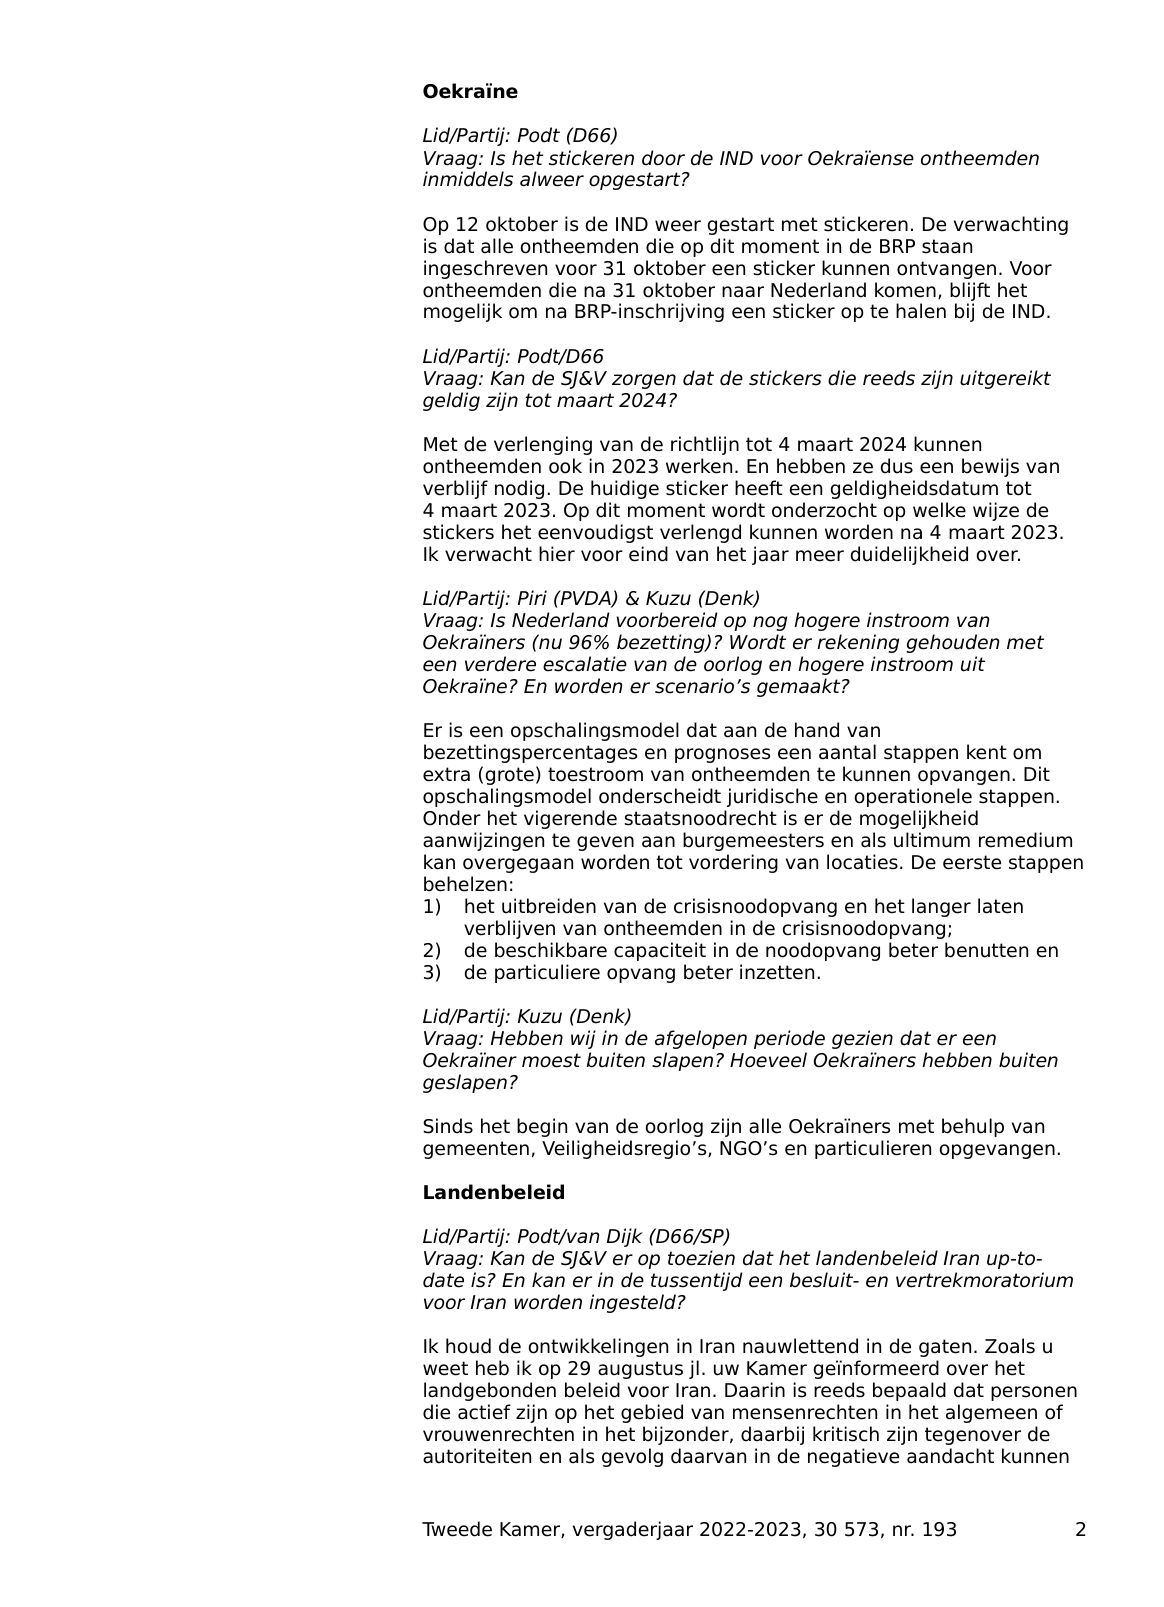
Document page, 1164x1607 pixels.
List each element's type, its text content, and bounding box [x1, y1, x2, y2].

text Vraag: Kan de SJ&V er op toezien dat het landenbeleid Iran up-to-date is? En kan er in de tussentijd een besluit- en vertrekmoratorium voor Iran worden ingesteld? [422, 1248, 1087, 1314]
text 1) het uitbreiden van de crisisnoodopvang en het langer laten verblijven van ontheemden in de crisisnoodopvang; [422, 896, 1087, 940]
text Vraag: Is het stickeren door de IND voor Oekraïense ontheemden inmiddels alweer opgestart? [422, 147, 1087, 191]
text Lid/Partij: Kuzu (Denk) [422, 1006, 1087, 1028]
text Er is een opschalingsmodel dat aan de hand van bezettingspercentages en prognoses een aantal stappen kent om extra (grote) toestroom van ontheemden te kunnen opvangen. Dit opschalingsmodel onderscheidt juridische en operationele stappen. Onder het vigerende staatsnoodrecht is er de mogelijkheid aanwijzingen te geven aan burgemeesters en als ultimum remedium kan overgegaan worden tot vordering van locaties. De eerste stappen behelzen: [422, 720, 1087, 896]
text Vraag: Is Nederland voorbereid op nog hogere instroom van Oekraïners (nu 96% bezetting)? Wordt er rekening gehouden met een verdere escalatie van de oorlog en hogere instroom uit Oekraïne? En worden er scenario’s gemaakt? [422, 610, 1087, 698]
text Lid/Partij: Podt (D66) [422, 125, 1087, 147]
text Lid/Partij: Podt/D66 [422, 346, 1087, 368]
text Vraag: Kan de SJ&V zorgen dat de stickers die reeds zijn uitgereikt geldig zijn tot maart 2024? [422, 368, 1087, 412]
subtitle Oekraïne [422, 81, 1087, 103]
text Ik houd de ontwikkelingen in Iran nauwlettend in de gaten. Zoals u weet heb ik op 29 augustus jl. uw Kamer geïnformeerd over het landgebonden beleid voor Iran. Daarin is reeds bepaald dat personen die actief zijn op het gebied van mensenrechten in het algemeen of vrouwenrechten in het bijzonder, daarbij kritisch zijn tegenover de autoriteiten en als gevolg daarvan in de negatieve aandacht kunnen [422, 1336, 1087, 1468]
text Sinds het begin van de oorlog zijn alle Oekraïners met behulp van gemeenten, Veiligheidsregio’s, NGO’s en particulieren opgevangen. [422, 1116, 1087, 1160]
text Vraag: Hebben wij in de afgelopen periode gezien dat er een Oekraïner moest buiten slapen? Hoeveel Oekraïners hebben buiten geslapen? [422, 1028, 1087, 1094]
text 2) de beschikbare capaciteit in de noodopvang beter benutten en [422, 940, 1087, 962]
text Met de verlenging van de richtlijn tot 4 maart 2024 kunnen ontheemden ook in 2023 werken. En hebben ze dus een bewijs van verblijf nodig. De huidige sticker heeft een geldigheidsdatum tot 4 maart 2023. Op dit moment wordt onderzocht op welke wijze de stickers het eenvoudigst verlengd kunnen worden na 4 maart 2023. Ik verwacht hier voor eind van het jaar meer duidelijkheid over. [422, 434, 1087, 566]
text Lid/Partij: Piri (PVDA) & Kuzu (Denk) [422, 588, 1087, 610]
text Op 12 oktober is de IND weer gestart met stickeren. De verwachting is dat alle ontheemden die op dit moment in de BRP staan ingeschreven voor 31 oktober een sticker kunnen ontvangen. Voor ontheemden die na 31 oktober naar Nederland komen, blijft het mogelijk om na BRP-inschrijving een sticker op te halen bij de IND. [422, 213, 1087, 323]
text Lid/Partij: Podt/van Dijk (D66/SP) [422, 1226, 1087, 1248]
subtitle Landenbeleid [422, 1182, 1087, 1204]
text 3) de particuliere opvang beter inzetten. [422, 962, 1087, 984]
